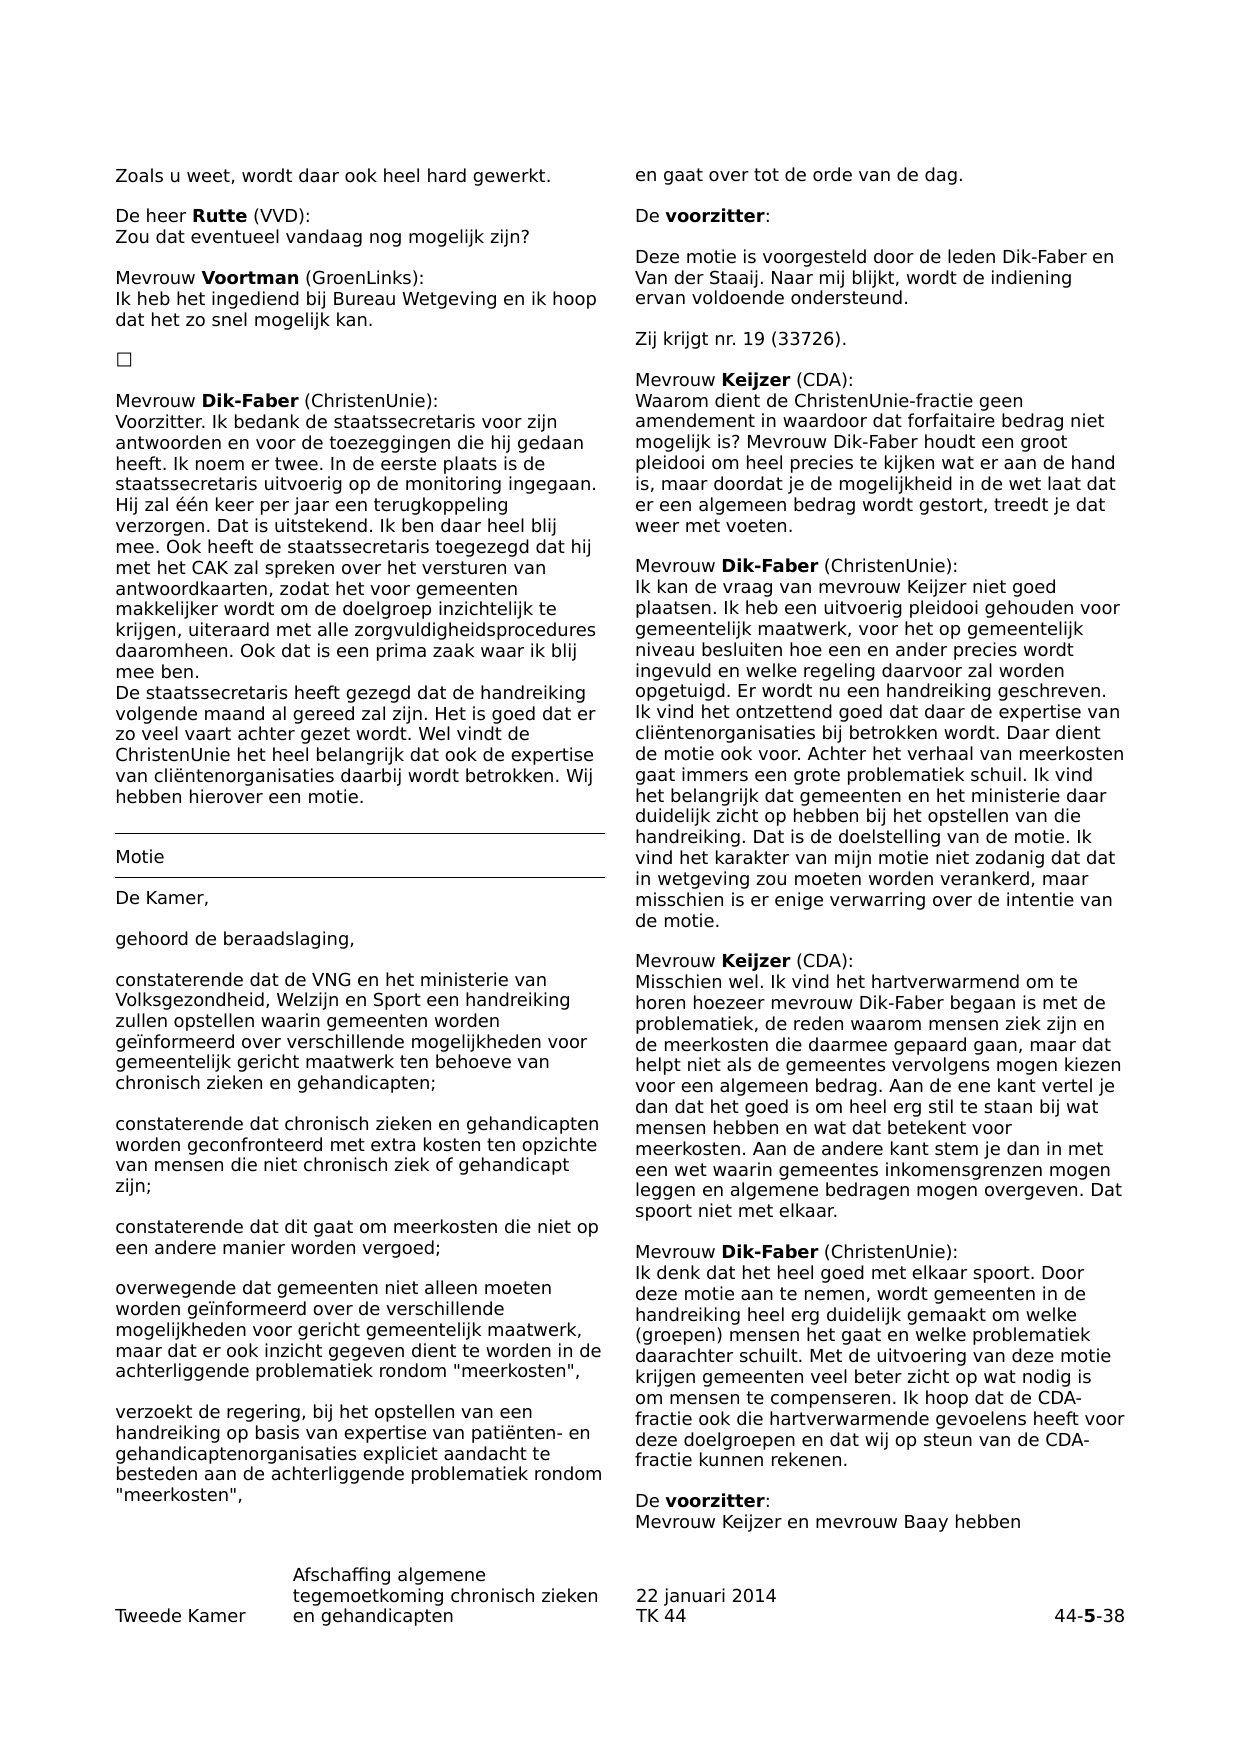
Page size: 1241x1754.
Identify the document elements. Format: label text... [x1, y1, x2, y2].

text gehoord de beraadslaging, [115, 929, 605, 949]
text De Kamer, [115, 888, 605, 909]
text De heer Rutte (VVD): [115, 206, 605, 227]
text Ik denk dat het heel goed met elkaar spoort. Door deze motie aan te nemen, wordt gemeenten in de handreiking heel erg duidelijk gemaakt om welke (groepen) mensen het gaat en welke problematiek daarachter schuilt. Met de uitvoering van deze motie krijgen gemeenten veel beter zicht op wat nodig is om mensen te compenseren. Ik hoop dat de CDA-fractie ook die hartverwarmende gevoelens heeft voor deze doelgroepen en dat wij op steun van de CDA-fractie kunnen rekenen. [635, 1263, 1125, 1471]
text overwegende dat gemeenten niet alleen moeten worden geïnformeerd over de verschillende mogelijkheden voor gericht gemeentelijk maatwerk, maar dat er ook inzicht gegeven dient te worden in de achterliggende problematiek rondom "meerkosten", [115, 1278, 605, 1382]
text De voorzitter: [635, 1491, 1125, 1512]
text Ik heb het ingediend bij Bureau Wetgeving en ik hoop dat het zo snel mogelijk kan. [115, 288, 605, 330]
text verzoekt de regering, bij het opstellen van een handreiking op basis van expertise van patiënten- en gehandicaptenorganisaties expliciet aandacht te besteden aan de achterliggende problematiek rondom "meerkosten", [115, 1402, 605, 1506]
text Mevrouw Keijzer (CDA): [635, 951, 1125, 972]
text Misschien wel. Ik vind het hartverwarmend om te horen hoezeer mevrouw Dik-Faber begaan is met de problematiek, de reden waarom mensen ziek zijn en de meerkosten die daarmee gepaard gaan, maar dat helpt niet als de gemeentes vervolgens mogen kiezen voor een algemeen bedrag. Aan de ene kant vertel je dan dat het goed is om heel erg stil te staan bij wat mensen hebben en wat dat betekent voor meerkosten. Aan de andere kant stem je dan in met een wet waarin gemeentes inkomensgrenzen mogen leggen en algemene bedragen mogen overgeven. Dat spoort niet met elkaar. [635, 972, 1125, 1222]
text Zoals u weet, wordt daar ook heel hard gewerkt. [115, 165, 605, 186]
text constaterende dat de VNG en het ministerie van Volksgezondheid, Welzijn en Sport een handreiking zullen opstellen waarin gemeenten worden geïnformeerd over verschillende mogelijkheden voor gemeentelijk gericht maatwerk ten behoeve van chronisch zieken en gehandicapten; [115, 969, 605, 1094]
text Deze motie is voorgesteld door de leden Dik-Faber en Van der Staaij. Naar mij blijkt, wordt de indiening ervan voldoende ondersteund. [635, 247, 1125, 309]
text Mevrouw Dik-Faber (ChristenUnie): [635, 1242, 1125, 1263]
text Zou dat eventueel vandaag nog mogelijk zijn? [115, 227, 605, 248]
text Waarom dient de ChristenUnie-fractie geen amendement in waardoor dat forfaitaire bedrag niet mogelijk is? Mevrouw Dik-Faber houdt een groot pleidooi om heel precies te kijken wat er aan de hand is, maar doordat je de mogelijkheid in de wet laat dat er een algemeen bedrag wordt gestort, treedt je dat weer met voeten. [635, 390, 1125, 536]
text Mevrouw Keijzer en mevrouw Baay hebben [635, 1512, 1125, 1532]
text en gaat over tot de orde van de dag. [635, 165, 1125, 186]
text constaterende dat chronisch zieken en gehandicapten worden geconfronteerd met extra kosten ten opzichte van mensen die niet chronisch ziek of gehandicapt zijn; [115, 1114, 605, 1197]
text Ik kan de vraag van mevrouw Keijzer niet goed plaatsen. Ik heb een uitvoerig pleidooi gehouden voor gemeentelijk maatwerk, voor het op gemeentelijk niveau besluiten hoe een en ander precies wordt ingevuld en welke regeling daarvoor zal worden opgetuigd. Er wordt nu een handreiking geschreven. Ik vind het ontzettend goed dat daar de expertise van cliëntenorganisaties bij betrokken wordt. Daar dient de motie ook voor. Achter het verhaal van meerkosten gaat immers een grote problematiek schuil. Ik vind het belangrijk dat gemeenten en het ministerie daar duidelijk zicht op hebben bij het opstellen van die handreiking. Dat is de doelstelling van de motie. Ik vind het karakter van mijn motie niet zodanig dat dat in wetgeving zou moeten worden verankerd, maar misschien is er enige verwarring over de intentie van de motie. [635, 577, 1125, 931]
text Mevrouw Dik-Faber (ChristenUnie): [635, 556, 1125, 577]
text Mevrouw Dik-Faber (ChristenUnie): [115, 391, 605, 412]
text constaterende dat dit gaat om meerkosten die niet op een andere manier worden vergoed; [115, 1217, 605, 1258]
text Mevrouw Voortman (GroenLinks): [115, 268, 605, 288]
text Voorzitter. Ik bedank de staatssecretaris voor zijn antwoorden en voor de toezeggingen die hij gedaan heeft. Ik noem er twee. In de eerste plaats is de staatssecretaris uitvoerig op de monitoring ingegaan. Hij zal één keer per jaar een terugkoppeling verzorgen. Dat is uitstekend. Ik ben daar heel blij mee. Ook heeft de staatssecretaris toegezegd dat hij met het CAK zal spreken over het versturen van antwoordkaarten, zodat het voor gemeenten makkelijker wordt om de doelgroep inzichtelijk te krijgen, uiteraard met alle zorgvuldigheidsprocedures daaromheen. Ook dat is een prima zaak waar ik blij mee ben. [115, 412, 605, 682]
text Zij krijgt nr. 19 (33726). [635, 329, 1125, 350]
text De staatssecretaris heeft gezegd dat de handreiking volgende maand al gereed zal zijn. Het is goed dat er zo veel vaart achter gezet wordt. Wel vindt de ChristenUnie het heel belangrijk dat ook de expertise van cliëntenorganisaties daarbij wordt betrokken. Wij hebben hierover een motie. [115, 682, 605, 807]
text Mevrouw Keijzer (CDA): [635, 370, 1125, 390]
text De voorzitter: [635, 206, 1125, 227]
text ⬜ [115, 350, 605, 371]
text Motie [115, 847, 605, 868]
